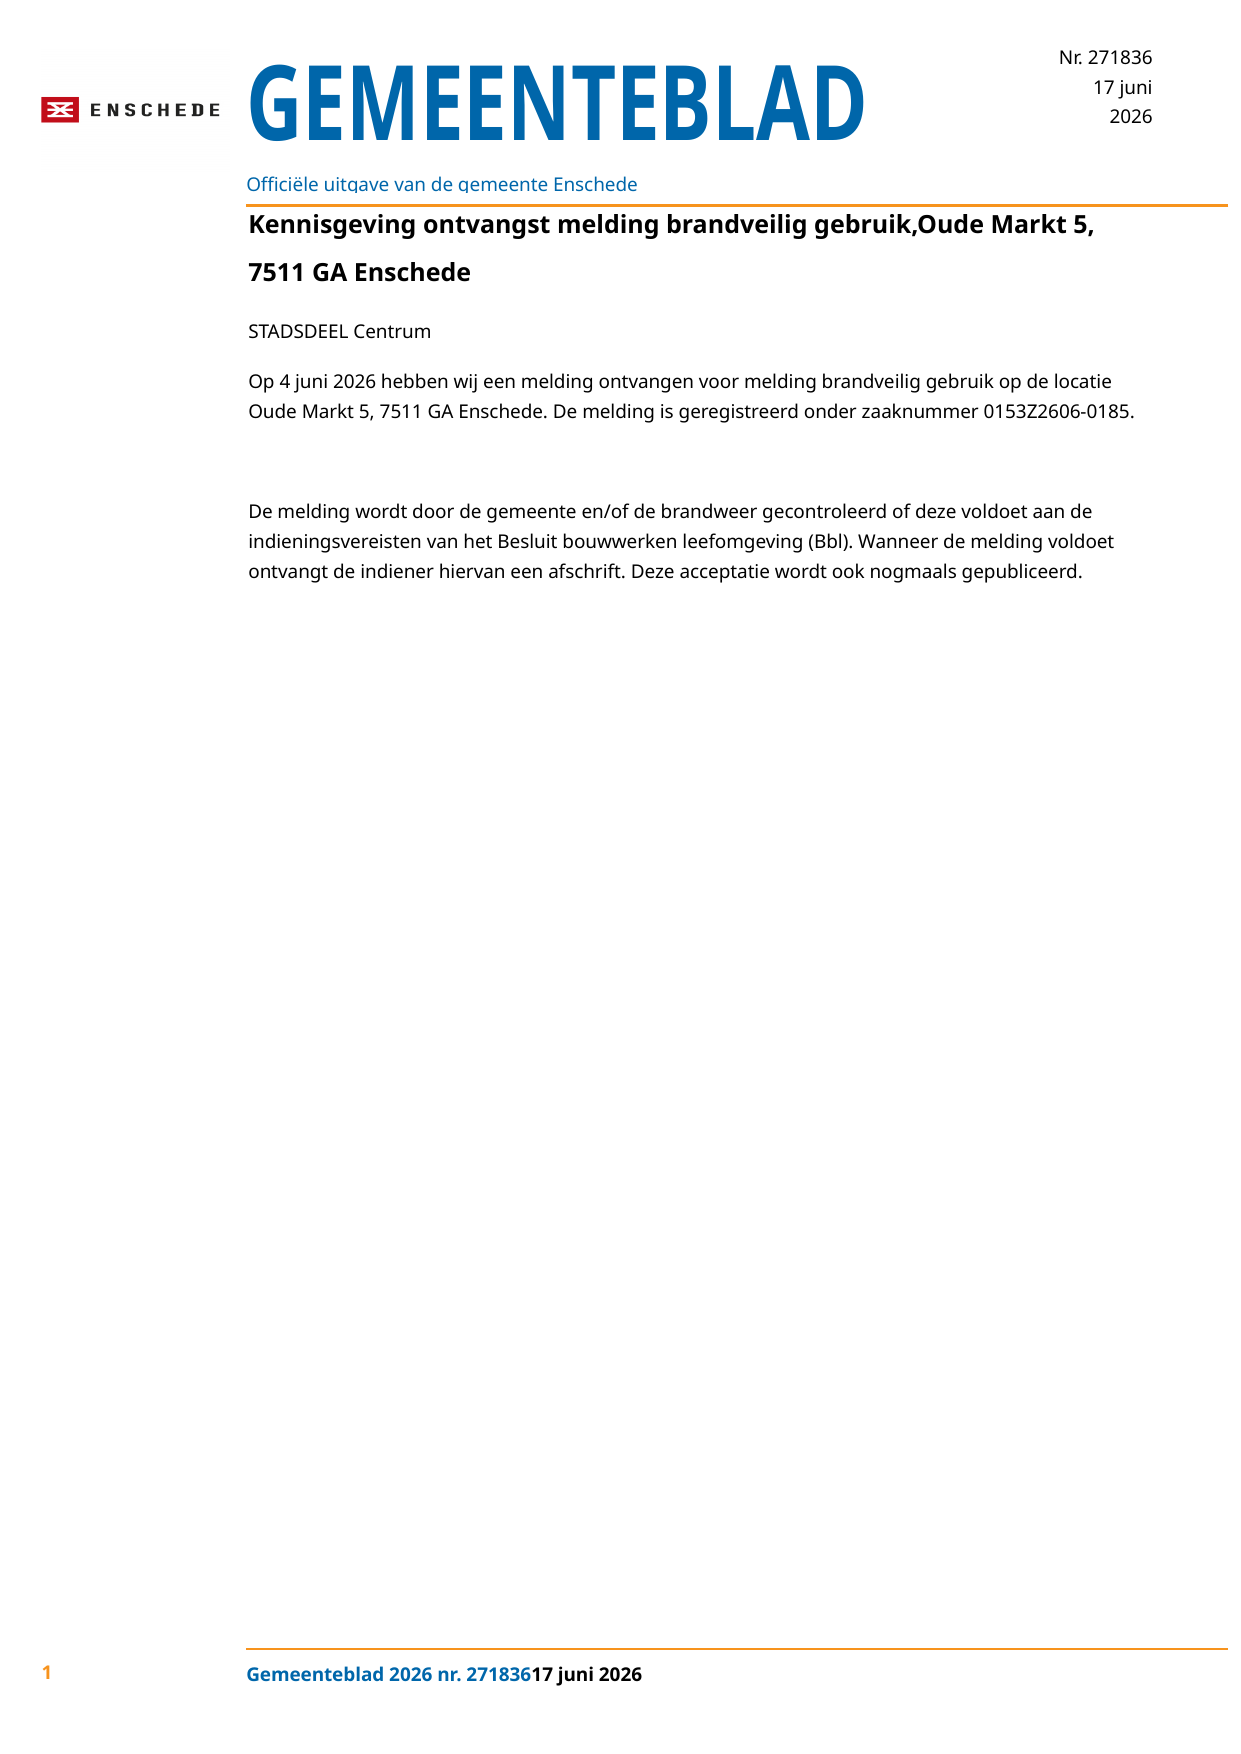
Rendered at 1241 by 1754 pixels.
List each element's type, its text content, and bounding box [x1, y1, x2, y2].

text STADSDEEL Centrum [248, 318, 1152, 344]
text Kennisgeving ontvangst melding brandveilig gebruik,Oude Markt 5, 7511 GA Enschede [248, 207, 1152, 288]
text Op 4 juni 2026 hebben wij een melding ontvangen voor melding brandveilig gebruik op de locatie Oude Markt 5, 7511 GA Enschede. De melding is geregistreerd onder zaaknummer 0153Z2606-0185. [248, 368, 1152, 424]
picture [41, 47, 231, 172]
text De melding wordt door de gemeente en/of de brandweer gecontroleerd of deze voldoet aan de indieningsvereisten van het Besluit bouwwerken leefomgeving (Bbl). Wanneer de melding voldoet ontvangt de indiener hiervan een afschrift. Deze acceptatie wordt ook nogmaals gepubliceerd. [248, 499, 1152, 584]
